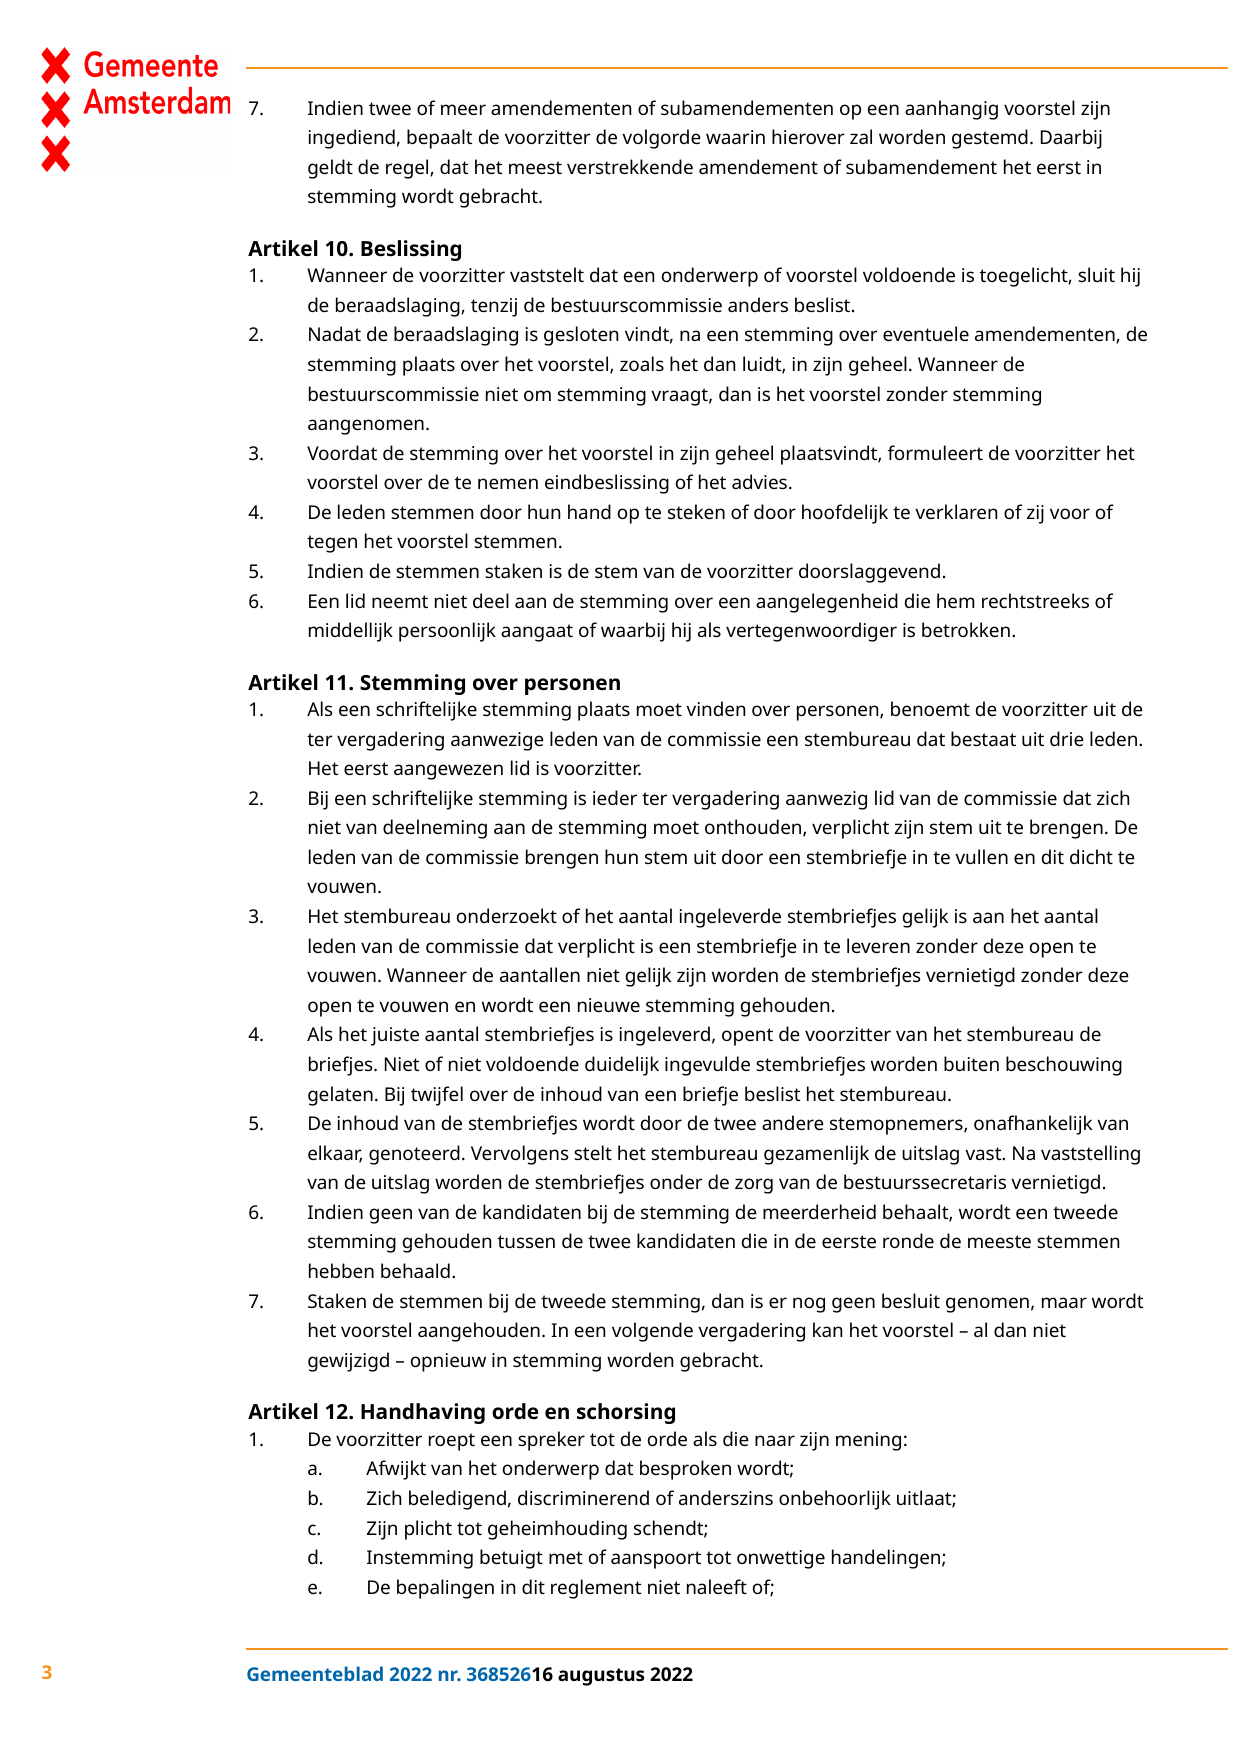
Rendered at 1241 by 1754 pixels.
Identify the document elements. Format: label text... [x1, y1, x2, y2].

list Een lid neemt niet deel aan de stemming over een aangelegenheid die hem rechtstreeks of middellijk persoonlijk aangaat of waarbij hij als vertegenwoordiger is betrokken. [248, 588, 1152, 643]
list Bij een schriftelijke stemming is ieder ter vergadering aanwezig lid van de commissie dat zich niet van deelneming aan de stemming moet onthouden, verplicht zijn stem uit te brengen. De leden van de commissie brengen hun stem uit door een stembriefje in te vullen en dit dicht te vouwen. [248, 785, 1152, 899]
text Artikel 11. Stemming over personen [248, 668, 1152, 696]
list De leden stemmen door hun hand op te steken of door hoofdelijk te verklaren of zij voor of tegen het voorstel stemmen. [248, 499, 1152, 554]
list Nadat de beraadslaging is gesloten vindt, na een stemming over eventuele amendementen, de stemming plaats over het voorstel, zoals het dan luidt, in zijn geheel. Wanneer de bestuurscommissie niet om stemming vraagt, dan is het voorstel zonder stemming aangenomen. [248, 322, 1152, 436]
list Als het juiste aantal stembriefjes is ingeleverd, opent de voorzitter van het stembureau de briefjes. Niet of niet voldoende duidelijk ingevulde stembriefjes worden buiten beschouwing gelaten. Bij twijfel over de inhoud van een briefje beslist het stembureau. [248, 1022, 1152, 1107]
list Zijn plicht tot geheimhouding schendt; [307, 1515, 1152, 1540]
list Staken de stemmen bij de tweede stemming, dan is er nog geen besluit genomen, maar wordt het voorstel aangehouden. In een volgende vergadering kan het voorstel – al dan niet gewijzigd – opnieuw in stemming worden gebracht. [248, 1288, 1152, 1373]
list Het stembureau onderzoekt of het aantal ingeleverde stembriefjes gelijk is aan het aantal leden van de commissie dat verplicht is een stembriefje in te leveren zonder deze open te vouwen. Wanneer de aantallen niet gelijk zijn worden de stembriefjes vernietigd zonder deze open te vouwen en wordt een nieuwe stemming gehouden. [248, 903, 1152, 1018]
list Afwijkt van het onderwerp dat besproken wordt; [307, 1456, 1152, 1481]
list Voordat de stemming over het voorstel in zijn geheel plaatsvindt, formuleert de voorzitter het voorstel over de te nemen eindbeslissing of het advies. [248, 440, 1152, 495]
list Indien de stemmen staken is de stem van de voorzitter doorslaggevend. [248, 558, 1152, 584]
list Instemming betuigt met of aanspoort tot onwettige handelingen; [307, 1544, 1152, 1570]
list De bepalingen in dit reglement niet naleeft of; [307, 1574, 1152, 1599]
picture [41, 47, 231, 172]
list Zich beledigend, discriminerend of anderszins onbehoorlijk uitlaat; [307, 1485, 1152, 1511]
text Artikel 10. Beslissing [248, 234, 1152, 262]
list De inhoud van de stembriefjes wordt door de twee andere stemopnemers, onafhankelijk van elkaar, genoteerd. Vervolgens stelt het stembureau gezamenlijk de uitslag vast. Na vaststelling van de uitslag worden de stembriefjes onder de zorg van de bestuurssecretaris vernietigd. [248, 1110, 1152, 1195]
list De voorzitter roept een spreker tot de orde als die naar zijn mening: [248, 1426, 1152, 1452]
list Als een schriftelijke stemming plaats moet vinden over personen, benoemt de voorzitter uit de ter vergadering aanwezige leden van de commissie een stembureau dat bestaat uit drie leden. Het eerst aangewezen lid is voorzitter. [248, 696, 1152, 781]
text Artikel 12. Handhaving orde en schorsing [248, 1397, 1152, 1426]
list Indien geen van de kandidaten bij de stemming de meerderheid behaalt, wordt een tweede stemming gehouden tussen de twee kandidaten die in de eerste ronde de meeste stemmen hebben behaald. [248, 1199, 1152, 1284]
list Indien twee of meer amendementen of subamendementen op een aanhangig voorstel zijn ingediend, bepaalt de voorzitter de volgorde waarin hierover zal worden gestemd. Daarbij geldt de regel, dat het meest verstrekkende amendement of subamendement het eerst in stemming wordt gebracht. [248, 95, 1152, 209]
list Wanneer de voorzitter vaststelt dat een onderwerp of voorstel voldoende is toegelicht, sluit hij de beraadslaging, tenzij de bestuurscommissie anders beslist. [248, 262, 1152, 318]
